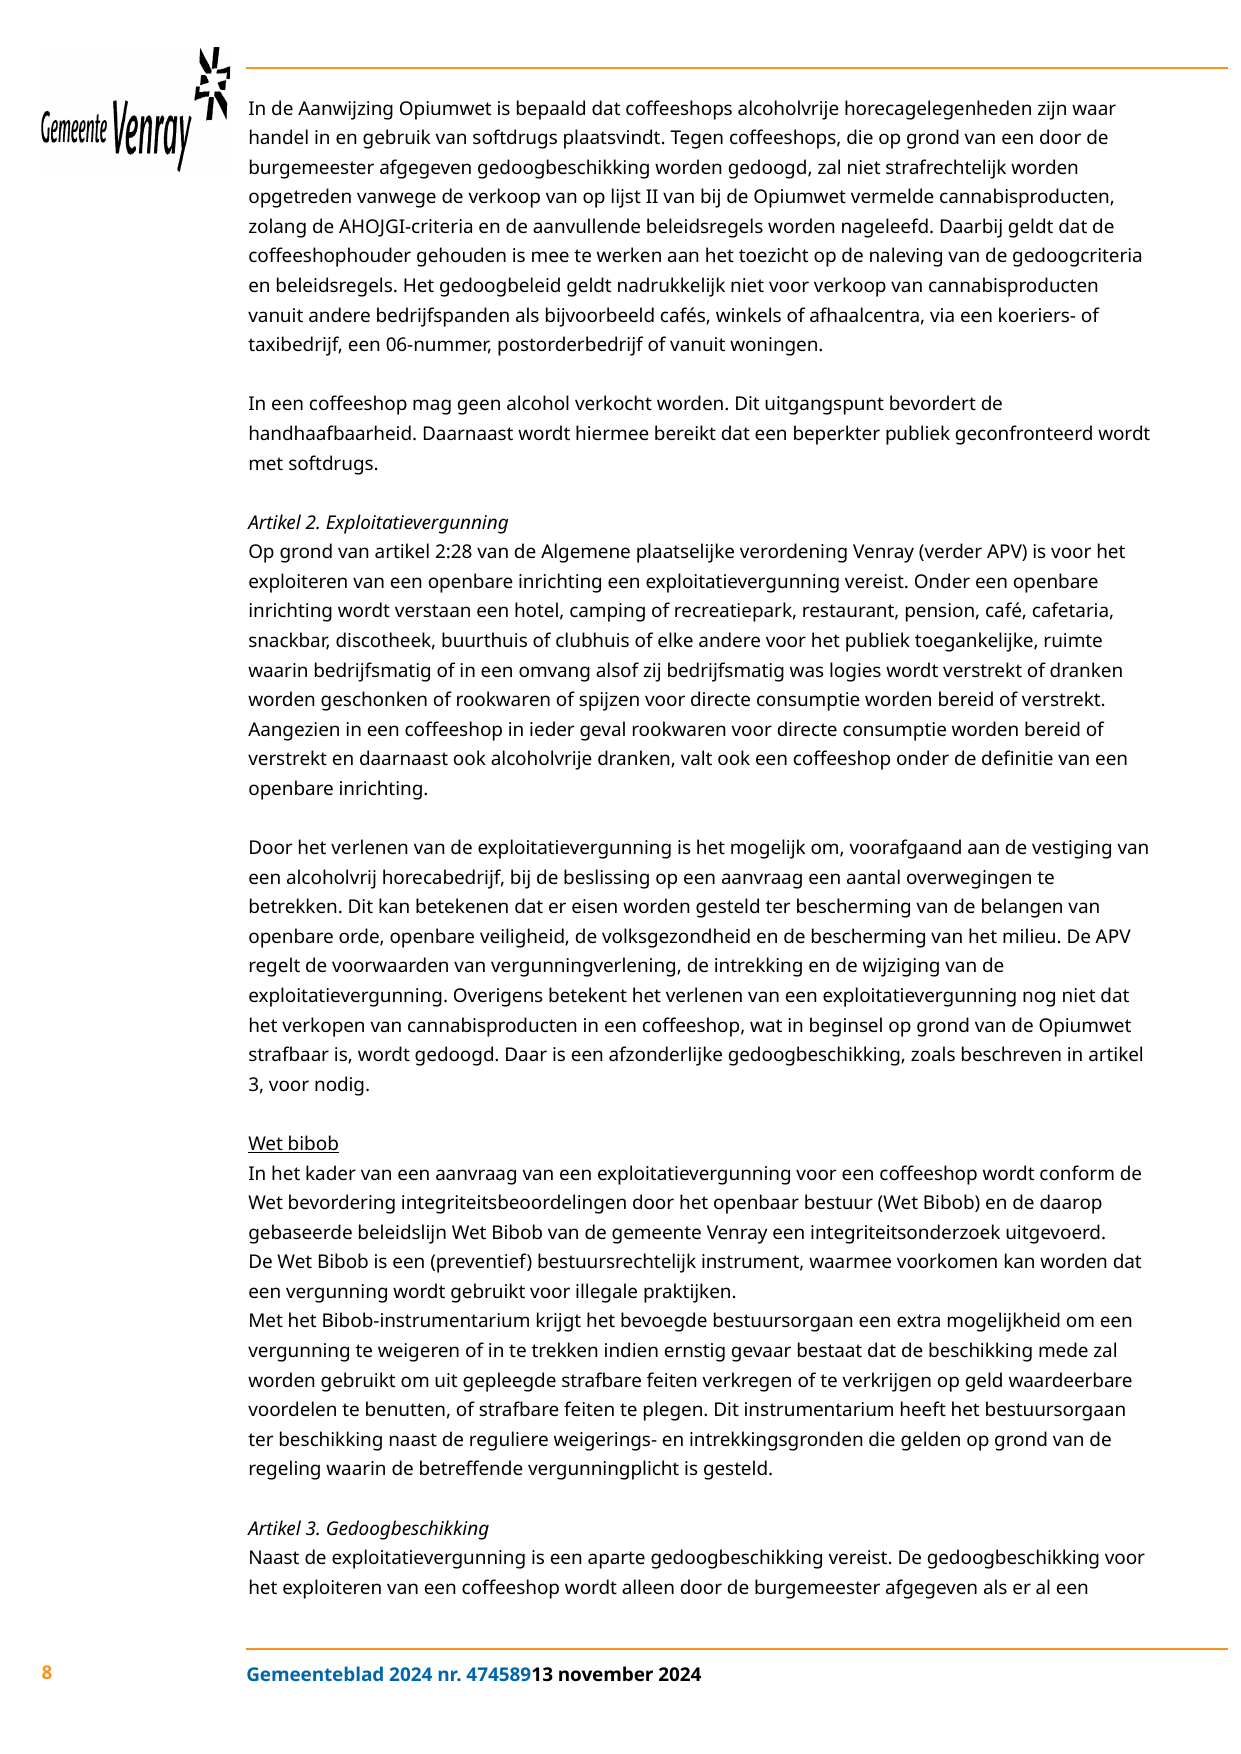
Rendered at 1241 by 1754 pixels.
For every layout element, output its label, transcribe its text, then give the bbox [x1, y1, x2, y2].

text In een coffeeshop mag geen alcohol verkocht worden. Dit uitgangspunt bevordert de handhaafbaarheid. Daarnaast wordt hiermee bereikt dat een beperkter publiek geconfronteerd wordt met softdrugs. [248, 391, 1152, 476]
text Artikel 2. Exploitatievergunning [248, 509, 1152, 535]
text Door het verlenen van de exploitatievergunning is het mogelijk om, voorafgaand aan de vestiging van een alcoholvrij horecabedrijf, bij de beslissing op een aanvraag een aantal overwegingen te betrekken. Dit kan betekenen dat er eisen worden gesteld ter bescherming van de belangen van openbare orde, openbare veiligheid, de volksgezondheid en de bescherming van het milieu. De APV regelt de voorwaarden van vergunningverlening, de intrekking en de wijziging van de exploitatievergunning. Overigens betekent het verlenen van een exploitatievergunning nog niet dat het verkopen van cannabisproducten in een coffeeshop, wat in beginsel op grond van de Opiumwet strafbaar is, wordt gedoogd. Daar is een afzonderlijke gedoogbeschikking, zoals beschreven in artikel 3, voor nodig. [248, 834, 1152, 1097]
text Naast de exploitatievergunning is een aparte gedoogbeschikking vereist. De gedoogbeschikking voor het exploiteren van een coffeeshop wordt alleen door de burgemeester afgegeven als er al een [248, 1544, 1152, 1600]
text In de Aanwijzing Opiumwet is bepaald dat coffeeshops alcoholvrije horecagelegenheden zijn waar handel in en gebruik van softdrugs plaatsvindt. Tegen coffeeshops, die op grond van een door de burgemeester afgegeven gedoogbeschikking worden gedoogd, zal niet strafrechtelijk worden opgetreden vanwege de verkoop van op lijst II van bij de Opiumwet vermelde cannabisproducten, zolang de AHOJGI-criteria en de aanvullende beleidsregels worden nageleefd. Daarbij geldt dat de coffeeshophouder gehouden is mee te werken aan het toezicht op de naleving van de gedoogcriteria en beleidsregels. Het gedoogbeleid geldt nadrukkelijk niet voor verkoop van cannabisproducten vanuit andere bedrijfspanden als bijvoorbeeld cafés, winkels of afhaalcentra, via een koeriers- of taxibedrijf, een 06-nummer, postorderbedrijf of vanuit woningen. [248, 95, 1152, 357]
text Op grond van artikel 2:28 van de Algemene plaatselijke verordening Venray (verder APV) is voor het exploiteren van een openbare inrichting een exploitatievergunning vereist. Onder een openbare inrichting wordt verstaan een hotel, camping of recreatiepark, restaurant, pension, café, cafetaria, snackbar, discotheek, buurthuis of clubhuis of elke andere voor het publiek toegankelijke, ruimte waarin bedrijfsmatig of in een omvang alsof zij bedrijfsmatig was logies wordt verstrekt of dranken worden geschonken of rookwaren of spijzen voor directe consumptie worden bereid of verstrekt. [248, 538, 1152, 712]
text De Wet Bibob is een (preventief) bestuursrechtelijk instrument, waarmee voorkomen kan worden dat een vergunning wordt gebruikt voor illegale praktijken. [248, 1248, 1152, 1304]
picture [41, 47, 231, 172]
text Aangezien in een coffeeshop in ieder geval rookwaren voor directe consumptie worden bereid of verstrekt en daarnaast ook alcoholvrije dranken, valt ook een coffeeshop onder de definitie van een openbare inrichting. [248, 716, 1152, 801]
text Artikel 3. Gedoogbeschikking [248, 1515, 1152, 1541]
text Wet bibob [248, 1130, 1152, 1156]
text Met het Bibob-instrumentarium krijgt het bevoegde bestuursorgaan een extra mogelijkheid om een vergunning te weigeren of in te trekken indien ernstig gevaar bestaat dat de beschikking mede zal worden gebruikt om uit gepleegde strafbare feiten verkregen of te verkrijgen op geld waardeerbare voordelen te benutten, of strafbare feiten te plegen. Dit instrumentarium heeft het bestuursorgaan ter beschikking naast de reguliere weigerings- en intrekkingsgronden die gelden op grond van de regeling waarin de betreffende vergunningplicht is gesteld. [248, 1308, 1152, 1481]
text In het kader van een aanvraag van een exploitatievergunning voor een coffeeshop wordt conform de Wet bevordering integriteitsbeoordelingen door het openbaar bestuur (Wet Bibob) en de daarop gebaseerde beleidslijn Wet Bibob van de gemeente Venray een integriteitsonderzoek uitgevoerd. [248, 1160, 1152, 1245]
